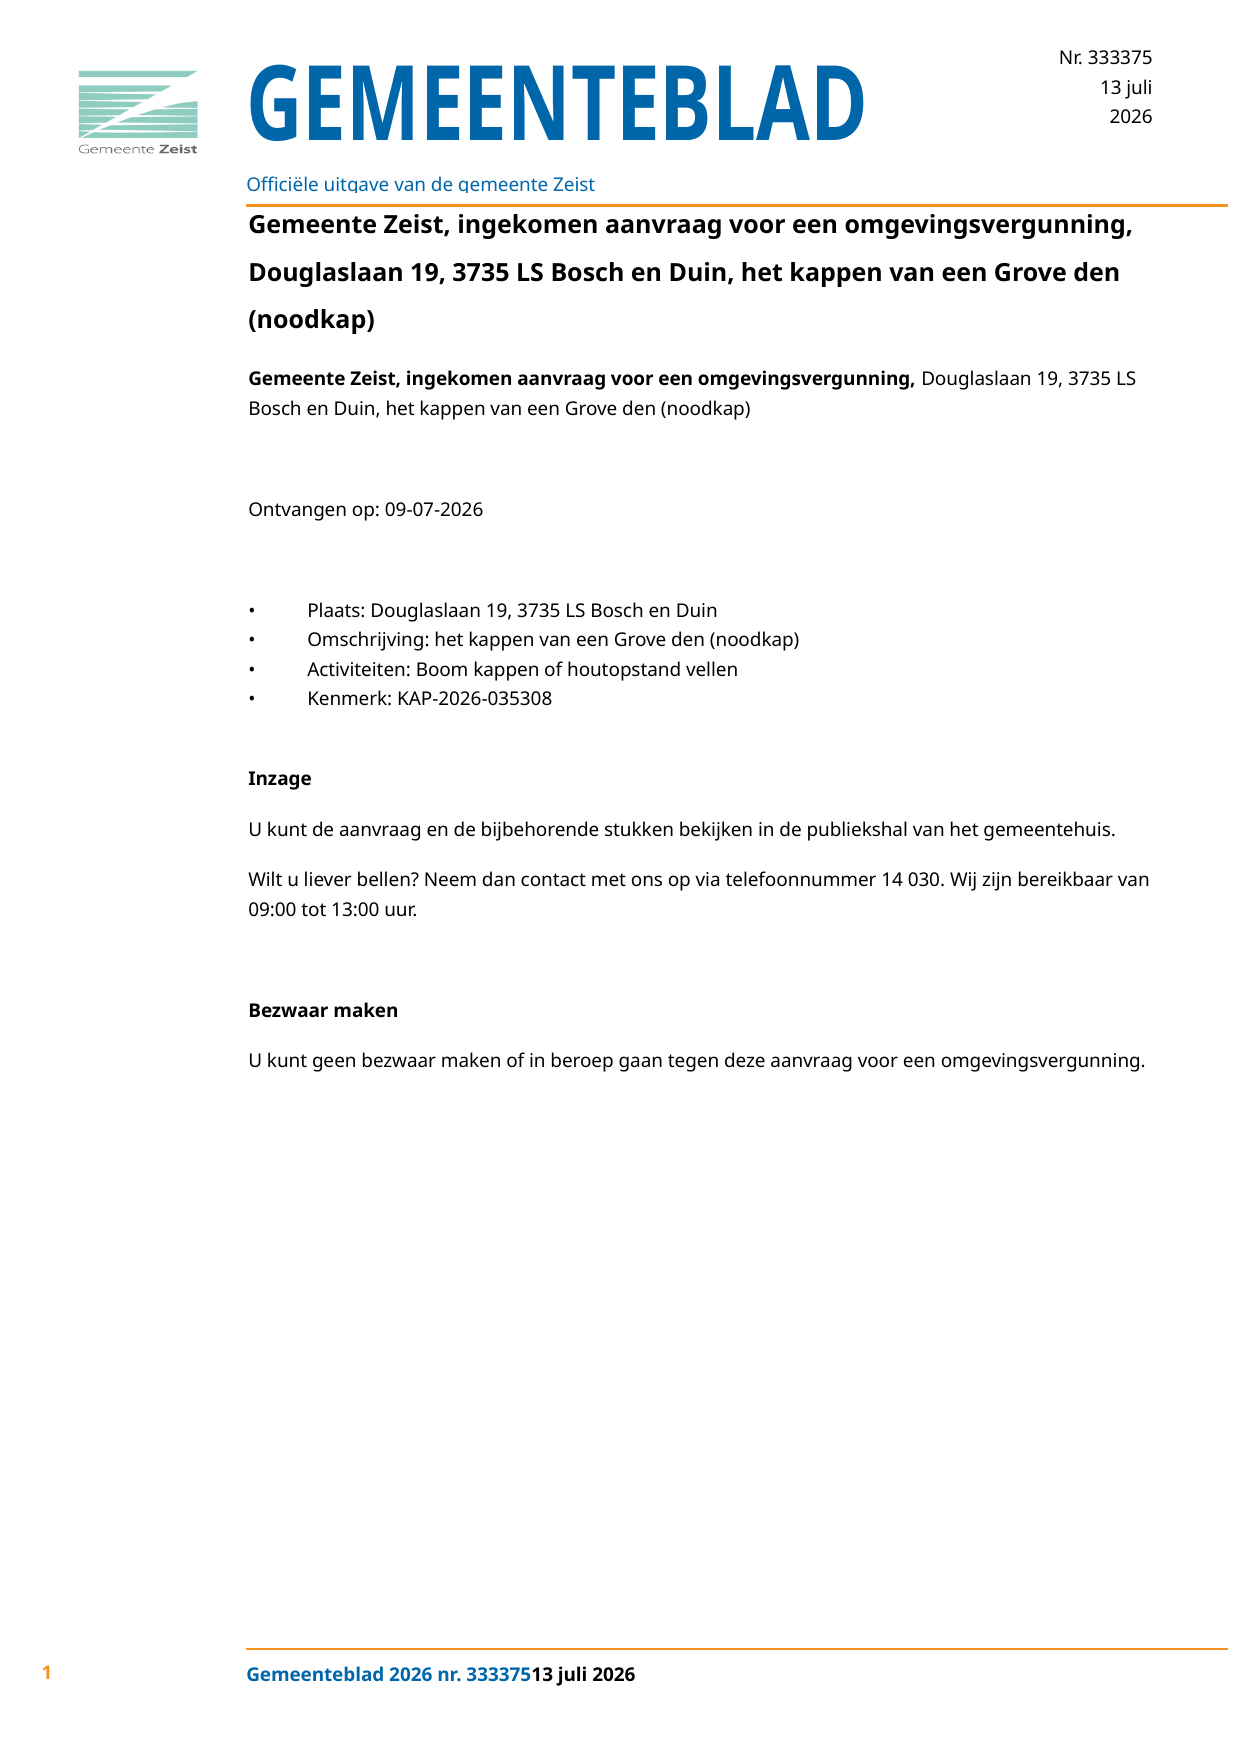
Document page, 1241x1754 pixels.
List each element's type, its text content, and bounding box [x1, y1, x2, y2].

list Omschrijving: het kappen van een Grove den (noodkap) [248, 626, 1152, 652]
text Gemeente Zeist, ingekomen aanvraag voor een omgevingsvergunning, Douglaslaan 19, 3735 LS Bosch en Duin, het kappen van een Grove den (noodkap) [248, 207, 1152, 336]
picture [41, 47, 231, 172]
text U kunt de aanvraag en de bijbehorende stukken bekijken in de publiekshal van het gemeentehuis. [248, 816, 1152, 842]
list Plaats: Douglaslaan 19, 3735 LS Bosch en Duin [248, 597, 1152, 622]
text Gemeente Zeist, ingekomen aanvraag voor een omgevingsvergunning, Douglaslaan 19, 3735 LS Bosch en Duin, het kappen van een Grove den (noodkap) [248, 366, 1152, 421]
text Inzage [248, 766, 1152, 791]
text U kunt geen bezwaar maken of in beroep gaan tegen deze aanvraag voor een omgevingsvergunning. [248, 1047, 1152, 1073]
text Bezwaar maken [248, 997, 1152, 1022]
list Kenmerk: KAP-2026-035308 [248, 686, 1152, 711]
text Ontvangen op: 09-07-2026 [248, 496, 1152, 522]
text Wilt u liever bellen? Neem dan contact met ons op via telefoonnummer 14 030. Wij zijn bereikbaar van 09:00 tot 13:00 uur. [248, 866, 1152, 922]
list Activiteiten: Boom kappen of houtopstand vellen [248, 656, 1152, 682]
